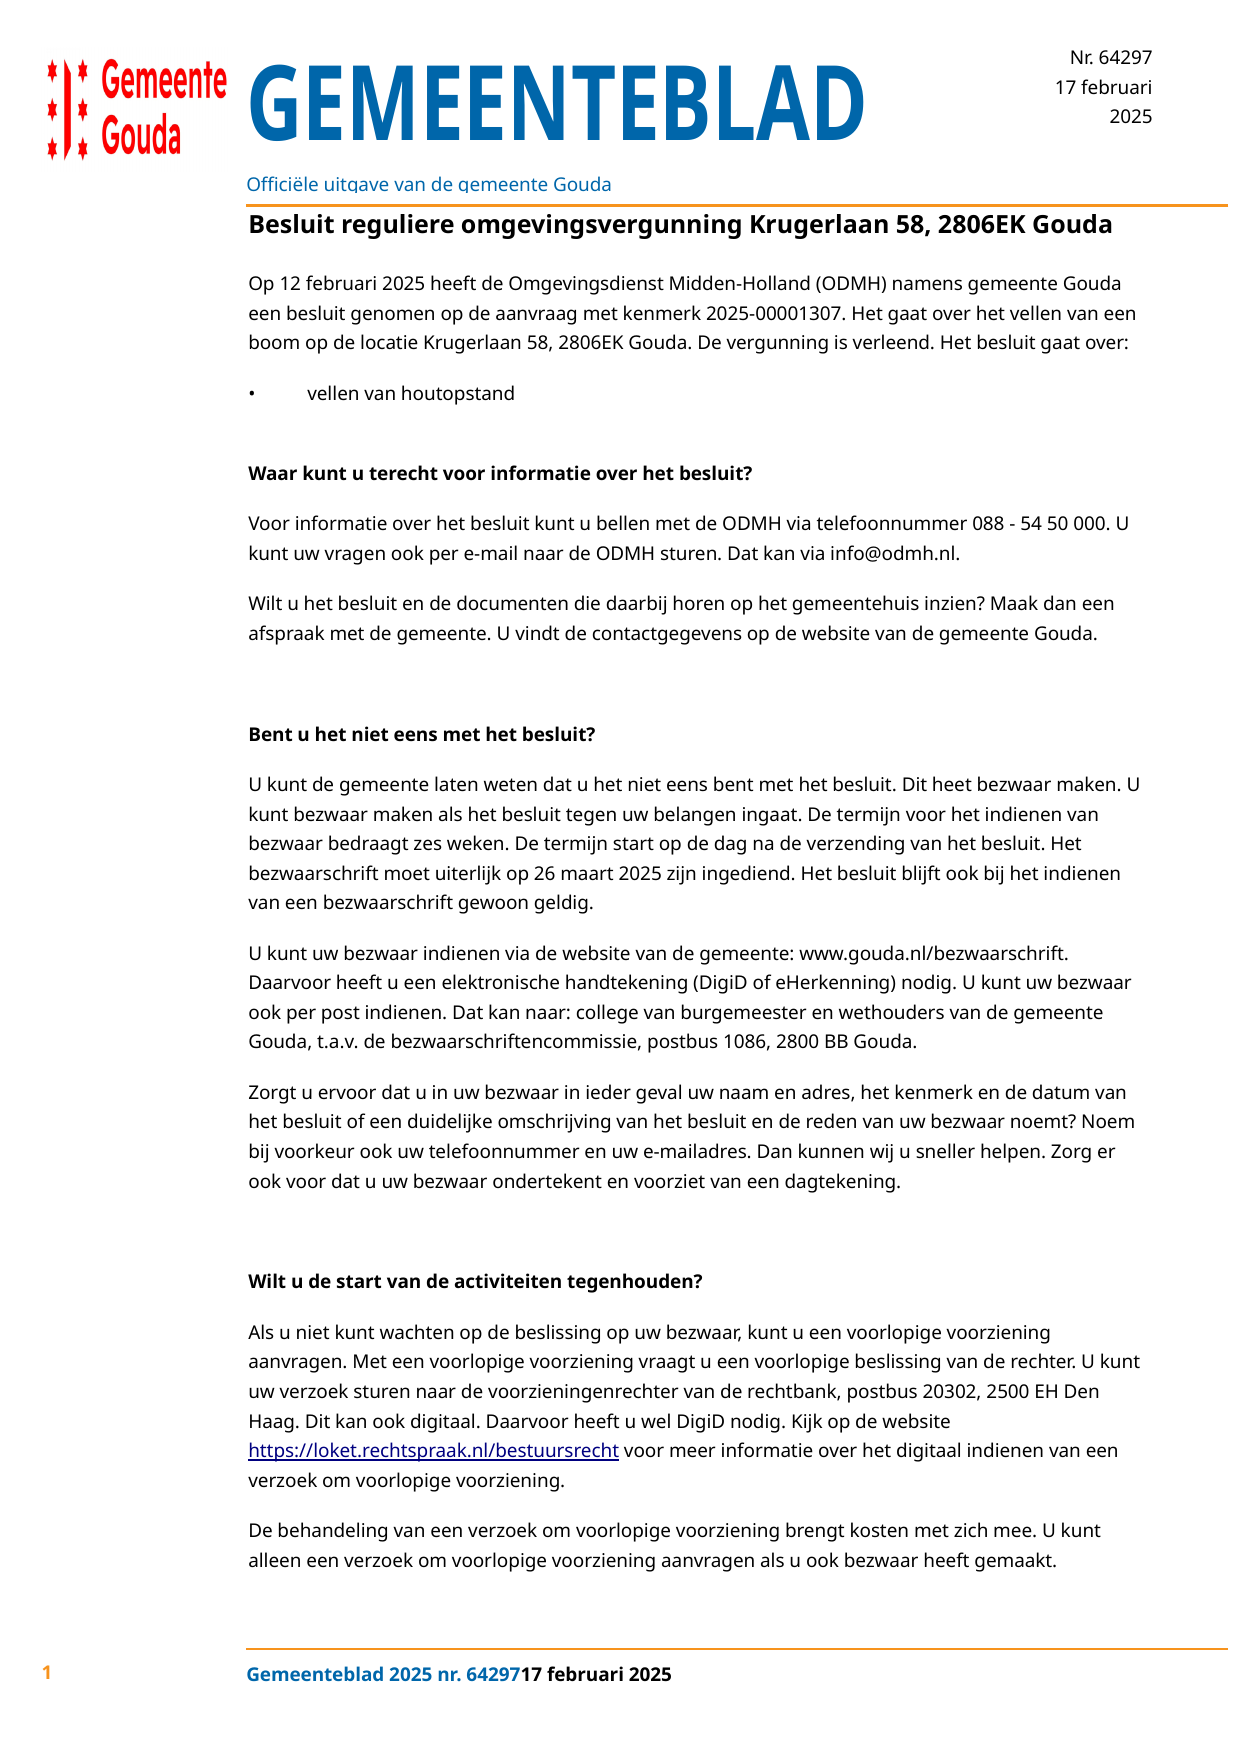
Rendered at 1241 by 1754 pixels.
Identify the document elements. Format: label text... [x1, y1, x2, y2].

text Waar kunt u terecht voor informatie over het besluit? [248, 460, 1152, 486]
picture [41, 47, 231, 172]
text Wilt u het besluit en de documenten die daarbij horen op het gemeentehuis inzien? Maak dan een afspraak met de gemeente. U vindt de contactgegevens op de website van de gemeente Gouda. [248, 590, 1152, 646]
text Besluit reguliere omgevingsvergunning Krugerlaan 58, 2806EK Gouda [248, 207, 1152, 241]
text Zorgt u ervoor dat u in uw bezwaar in ieder geval uw naam en adres, het kenmerk en de datum van het besluit of een duidelijke omschrijving van het besluit en de reden van uw bezwaar noemt? Noem bij voorkeur ook uw telefoonnummer en uw e-mailadres. Dan kunnen wij u sneller helpen. Zorg er ook voor dat u uw bezwaar ondertekent en voorziet van een dagtekening. [248, 1079, 1152, 1193]
text Bent u het niet eens met het besluit? [248, 721, 1152, 746]
list vellen van houtopstand [248, 380, 1152, 406]
text Voor informatie over het besluit kunt u bellen met de ODMH via telefoonnummer 088 - 54 50 000. U kunt uw vragen ook per e-mail naar de ODMH sturen. Dat kan via info@odmh.nl. [248, 510, 1152, 566]
text Als u niet kunt wachten op de beslissing op uw bezwaar, kunt u een voorlopige voorziening aanvragen. Met een voorlopige voorziening vraagt u een voorlopige beslissing van de rechter. U kunt uw verzoek sturen naar de voorzieningenrechter van de rechtbank, postbus 20302, 2500 EH Den Haag. Dit kan ook digitaal. Daarvoor heeft u wel DigiD nodig. Kijk op de website https://loket.rechtspraak.nl/bestuursrecht voor meer informatie over het digitaal indienen van een verzoek om voorlopige voorziening. [248, 1319, 1152, 1493]
text Op 12 februari 2025 heeft de Omgevingsdienst Midden-Holland (ODMH) namens gemeente Gouda een besluit genomen op de aanvraag met kenmerk 2025-00001307. Het gaat over het vellen van een boom op de locatie Krugerlaan 58, 2806EK Gouda. De vergunning is verleend. Het besluit gaat over: [248, 270, 1152, 355]
text U kunt uw bezwaar indienen via de website van de gemeente: www.gouda.nl/bezwaarschrift. Daarvoor heeft u een elektronische handtekening (DigiD of eHerkenning) nodig. U kunt uw bezwaar ook per post indienen. Dat kan naar: college van burgemeester en wethouders van de gemeente Gouda, t.a.v. de bezwaarschriftencommissie, postbus 1086, 2800 BB Gouda. [248, 940, 1152, 1054]
text Wilt u de start van de activiteiten tegenhouden? [248, 1269, 1152, 1294]
text De behandeling van een verzoek om voorlopige voorziening brengt kosten met zich mee. U kunt alleen een verzoek om voorlopige voorziening aanvragen als u ook bezwaar heeft gemaakt. [248, 1517, 1152, 1573]
text U kunt de gemeente laten weten dat u het niet eens bent met het besluit. Dit heet bezwaar maken. U kunt bezwaar maken als het besluit tegen uw belangen ingaat. De termijn voor het indienen van bezwaar bedraagt zes weken. De termijn start op de dag na de verzending van het besluit. Het bezwaarschrift moet uiterlijk op 26 maart 2025 zijn ingediend. Het besluit blijft ook bij het indienen van een bezwaarschrift gewoon geldig. [248, 771, 1152, 915]
